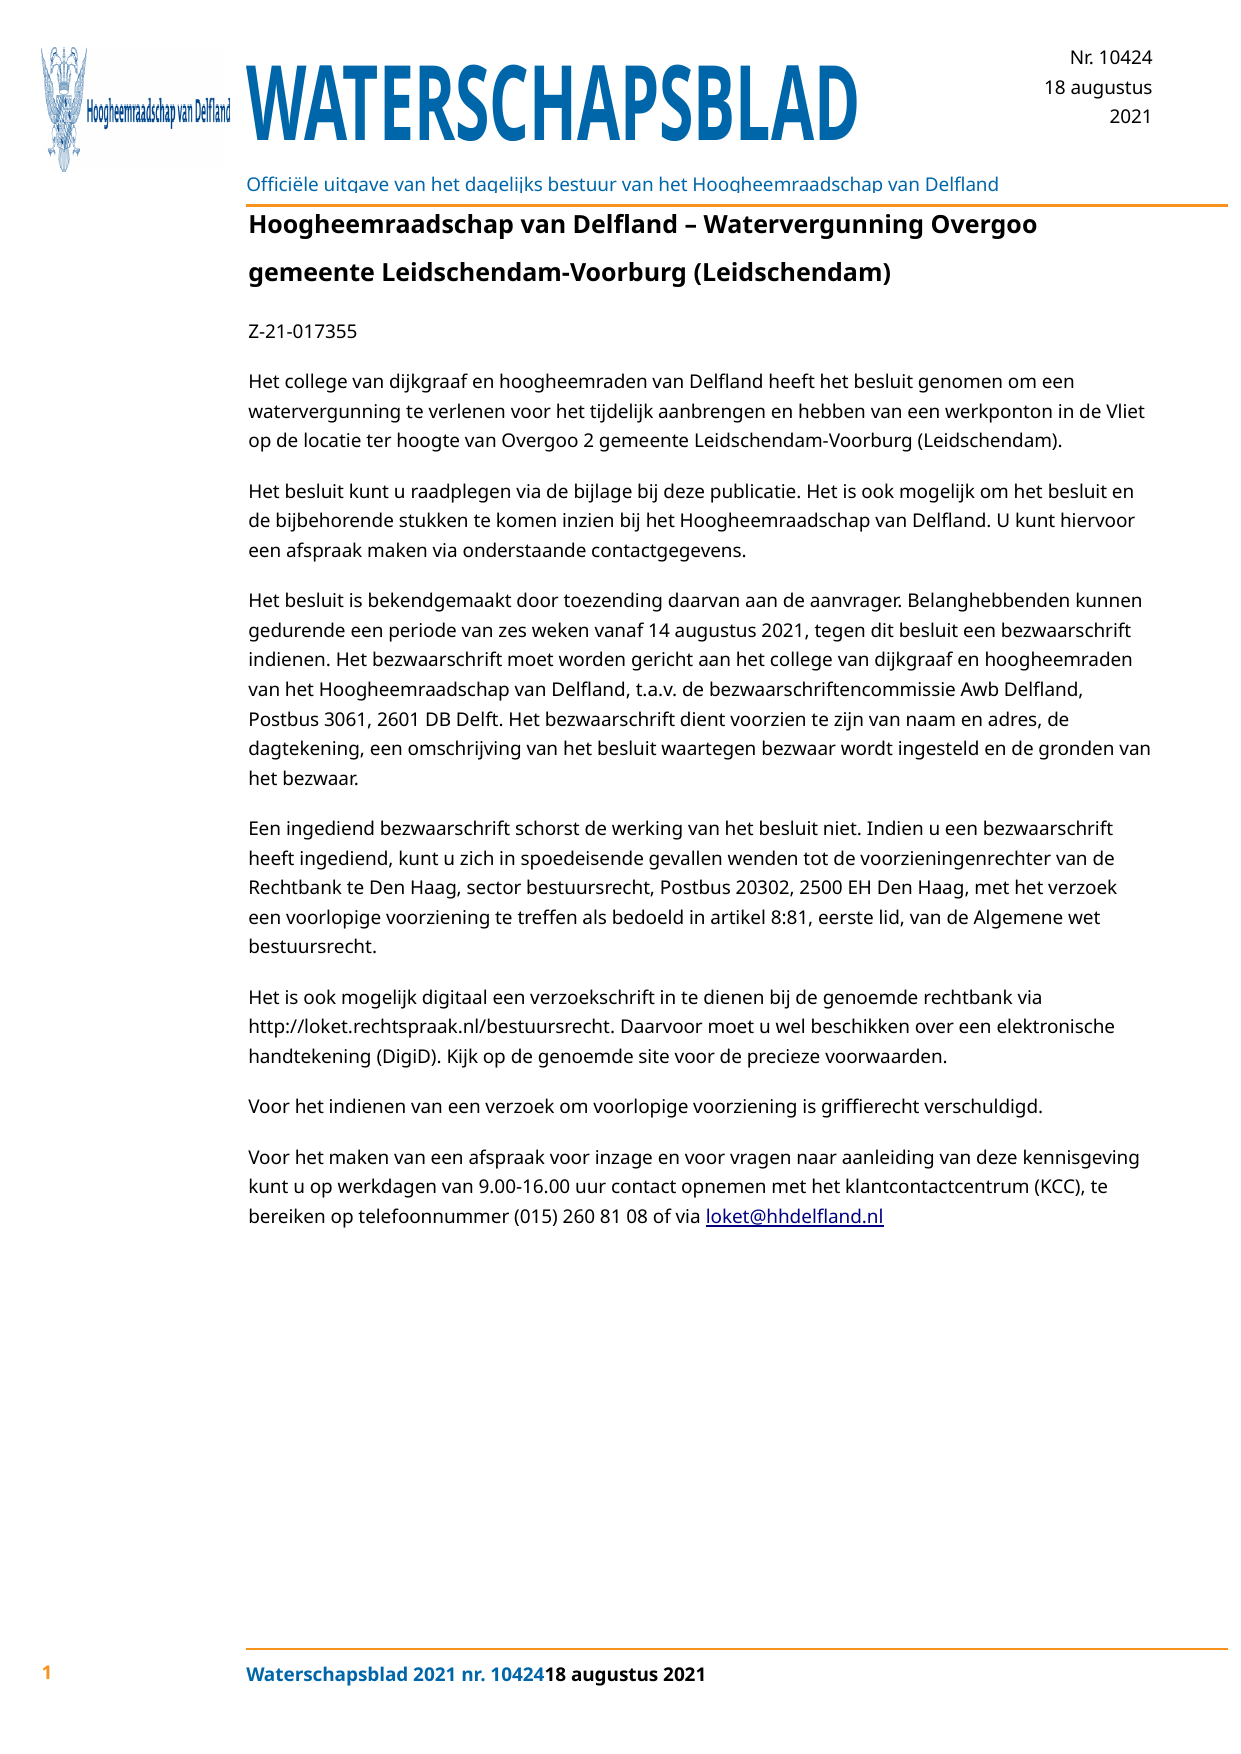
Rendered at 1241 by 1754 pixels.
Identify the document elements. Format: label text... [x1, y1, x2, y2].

text Voor het maken van een afspraak voor inzage en voor vragen naar aanleiding van deze kennisgeving kunt u op werkdagen van 9.00-16.00 uur contact opnemen met het klantcontactcentrum (KCC), te bereiken op telefoonnummer (015) 260 81 08 of via loket@hhdelfland.nl [248, 1144, 1152, 1229]
text Voor het indienen van een verzoek om voorlopige voorziening is griffierecht verschuldigd. [248, 1094, 1152, 1119]
picture [41, 47, 231, 172]
text Hoogheemraadschap van Delfland – Watervergunning Overgoo gemeente Leidschendam-Voorburg (Leidschendam) [248, 207, 1152, 288]
text Het college van dijkgraaf en hoogheemraden van Delfland heeft het besluit genomen om een watervergunning te verlenen voor het tijdelijk aanbrengen en hebben van een werkponton in de Vliet op de locatie ter hoogte van Overgoo 2 gemeente Leidschendam-Voorburg (Leidschendam). [248, 368, 1152, 453]
text Z-21-017355 [248, 318, 1152, 344]
text Het besluit is bekendgemaakt door toezending daarvan aan de aanvrager. Belanghebbenden kunnen gedurende een periode van zes weken vanaf 14 augustus 2021, tegen dit besluit een bezwaarschrift indienen. Het bezwaarschrift moet worden gericht aan het college van dijkgraaf en hoogheemraden van het Hoogheemraadschap van Delfland, t.a.v. de bezwaarschriftencommissie Awb Delfland, Postbus 3061, 2601 DB Delft. Het bezwaarschrift dient voorzien te zijn van naam en adres, de dagtekening, een omschrijving van het besluit waartegen bezwaar wordt ingesteld en de gronden van het bezwaar. [248, 587, 1152, 791]
text Een ingediend bezwaarschrift schorst de werking van het besluit niet. Indien u een bezwaarschrift heeft ingediend, kunt u zich in spoedeisende gevallen wenden tot de voorzieningenrechter van de Rechtbank te Den Haag, sector bestuursrecht, Postbus 20302, 2500 EH Den Haag, met het verzoek een voorlopige voorziening te treffen als bedoeld in artikel 8:81, eerste lid, van de Algemene wet bestuursrecht. [248, 815, 1152, 959]
text Het is ook mogelijk digitaal een verzoekschrift in te dienen bij de genoemde rechtbank via http://loket.rechtspraak.nl/bestuursrecht. Daarvoor moet u wel beschikken over een elektronische handtekening (DigiD). Kijk op de genoemde site voor de precieze voorwaarden. [248, 984, 1152, 1069]
text Het besluit kunt u raadplegen via de bijlage bij deze publicatie. Het is ook mogelijk om het besluit en de bijbehorende stukken te komen inzien bij het Hoogheemraadschap van Delfland. U kunt hiervoor een afspraak maken via onderstaande contactgegevens. [248, 478, 1152, 563]
